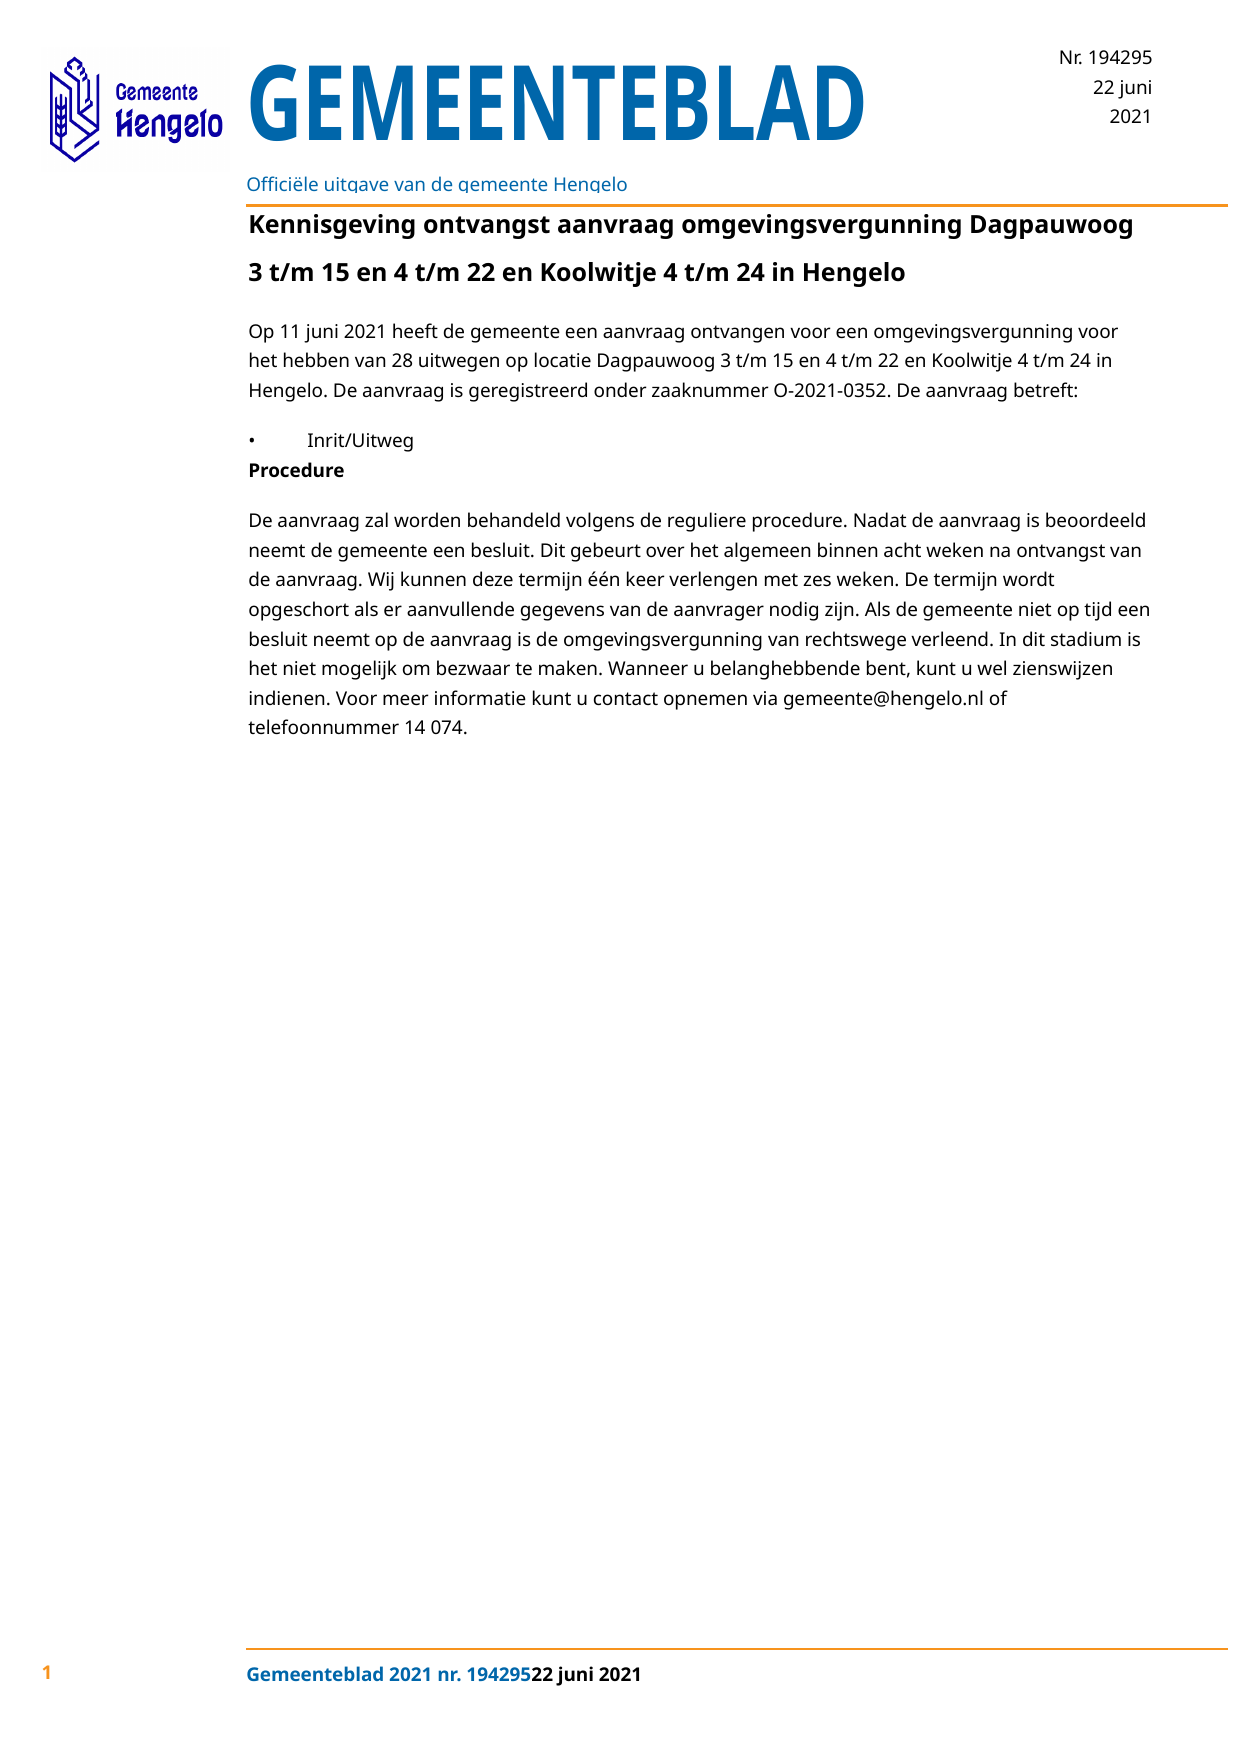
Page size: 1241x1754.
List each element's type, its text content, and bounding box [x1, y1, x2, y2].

text Procedure [248, 457, 1152, 483]
text Op 11 juni 2021 heeft de gemeente een aanvraag ontvangen voor een omgevingsvergunning voor het hebben van 28 uitwegen op locatie Dagpauwoog 3 t/m 15 en 4 t/m 22 en Koolwitje 4 t/m 24 in Hengelo. De aanvraag is geregistreerd onder zaaknummer O-2021-0352. De aanvraag betreft: [248, 318, 1152, 403]
text Kennisgeving ontvangst aanvraag omgevingsvergunning Dagpauwoog 3 t/m 15 en 4 t/m 22 en Koolwitje 4 t/m 24 in Hengelo [248, 207, 1152, 288]
text De aanvraag zal worden behandeld volgens de reguliere procedure. Nadat de aanvraag is beoordeeld neemt de gemeente een besluit. Dit gebeurt over het algemeen binnen acht weken na ontvangst van de aanvraag. Wij kunnen deze termijn één keer verlengen met zes weken. De termijn wordt opgeschort als er aanvullende gegevens van de aanvrager nodig zijn. Als de gemeente niet op tijd een besluit neemt op de aanvraag is de omgevingsvergunning van rechtswege verleend. In dit stadium is het niet mogelijk om bezwaar te maken. Wanneer u belanghebbende bent, kunt u wel zienswijzen indienen. Voor meer informatie kunt u contact opnemen via gemeente@hengelo.nl of telefoonnummer 14 074. [248, 507, 1152, 740]
picture [41, 47, 231, 172]
list Inrit/Uitweg [248, 427, 1152, 453]
